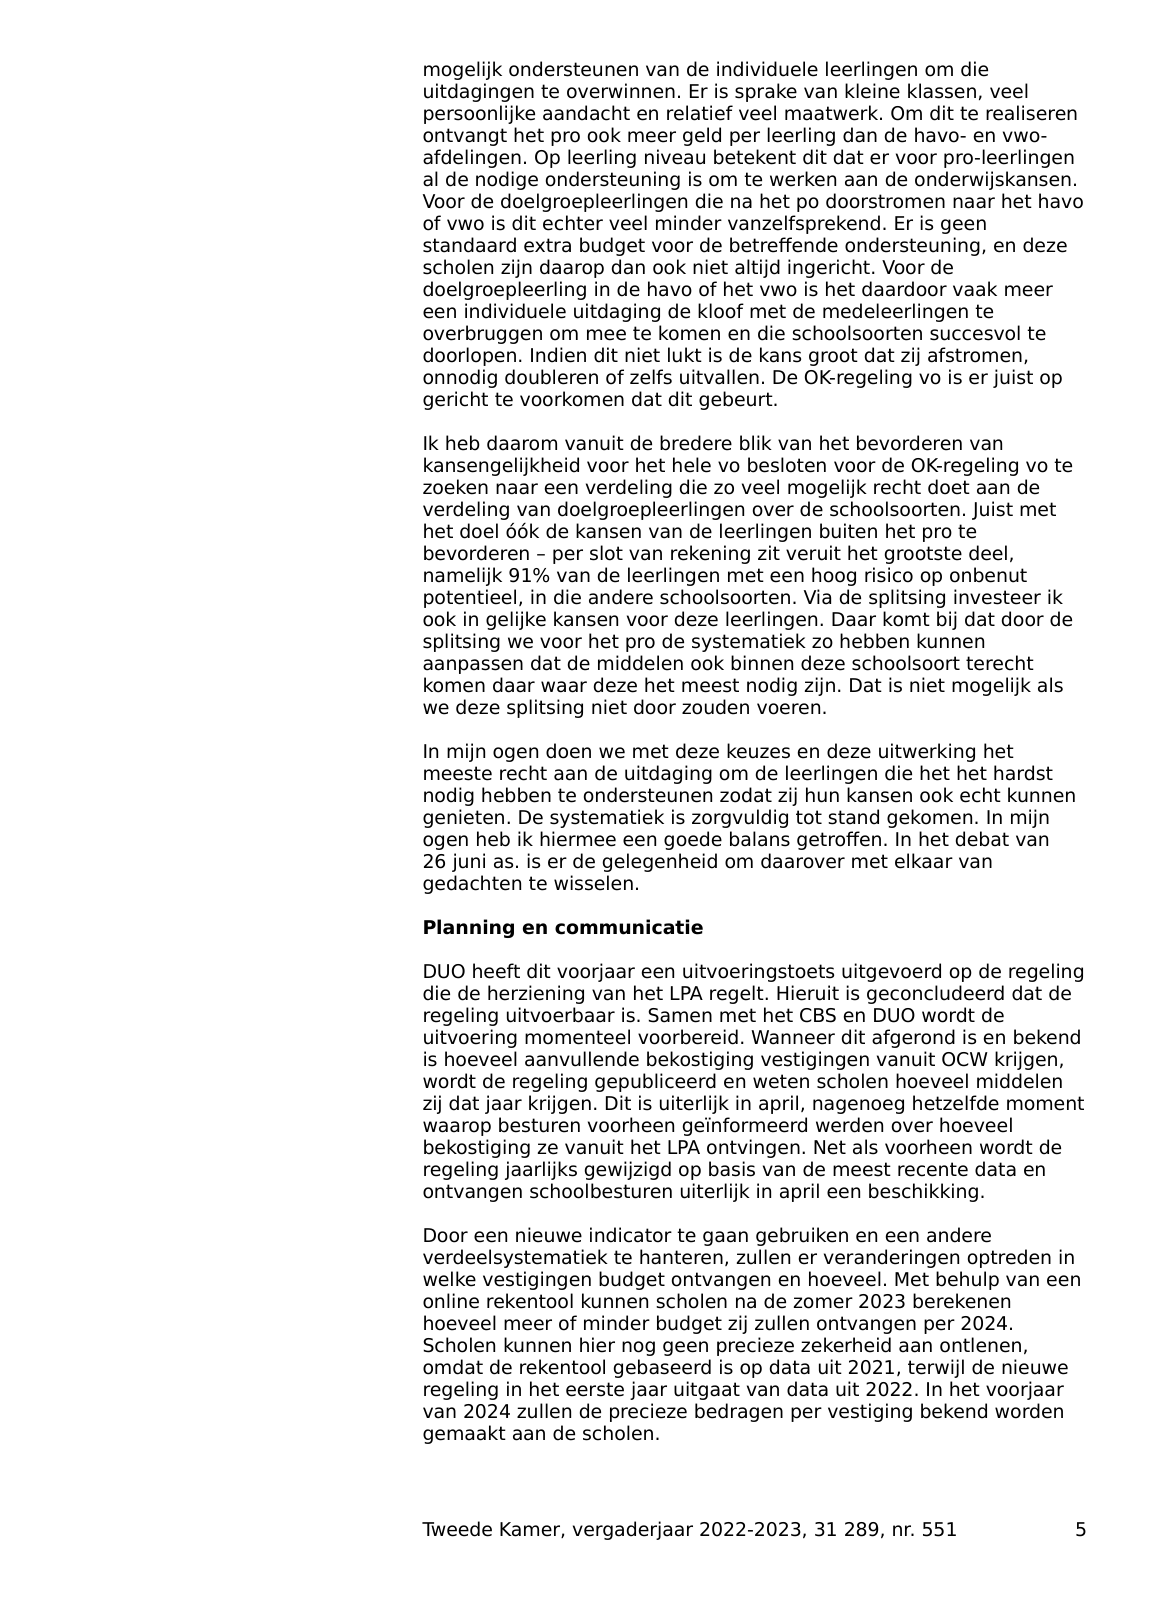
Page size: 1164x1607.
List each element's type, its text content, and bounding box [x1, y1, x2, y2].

text mogelijk ondersteunen van de individuele leerlingen om die uitdagingen te overwinnen. Er is sprake van kleine klassen, veel persoonlijke aandacht en relatief veel maatwerk. Om dit te realiseren ontvangt het pro ook meer geld per leerling dan de havo- en vwo-afdelingen. Op leerling niveau betekent dit dat er voor pro-leerlingen al de nodige ondersteuning is om te werken aan de onderwijskansen. Voor de doelgroepleerlingen die na het po doorstromen naar het havo of vwo is dit echter veel minder vanzelfsprekend. Er is geen standaard extra budget voor de betreffende ondersteuning, en deze scholen zijn daarop dan ook niet altijd ingericht. Voor de doelgroepleerling in de havo of het vwo is het daardoor vaak meer een individuele uitdaging de kloof met de medeleerlingen te overbruggen om mee te komen en die schoolsoorten succesvol te doorlopen. Indien dit niet lukt is de kans groot dat zij afstromen, onnodig doubleren of zelfs uitvallen. De OK-regeling vo is er juist op gericht te voorkomen dat dit gebeurt. [422, 59, 1087, 411]
text In mijn ogen doen we met deze keuzes en deze uitwerking het meeste recht aan de uitdaging om de leerlingen die het het hardst nodig hebben te ondersteunen zodat zij hun kansen ook echt kunnen genieten. De systematiek is zorgvuldig tot stand gekomen. In mijn ogen heb ik hiermee een goede balans getroffen. In het debat van 26 juni as. is er de gelegenheid om daarover met elkaar van gedachten te wisselen. [422, 741, 1087, 895]
text Door een nieuwe indicator te gaan gebruiken en een andere verdeelsystematiek te hanteren, zullen er veranderingen optreden in welke vestigingen budget ontvangen en hoeveel. Met behulp van een online rekentool kunnen scholen na de zomer 2023 berekenen hoeveel meer of minder budget zij zullen ontvangen per 2024. Scholen kunnen hier nog geen precieze zekerheid aan ontlenen, omdat de rekentool gebaseerd is op data uit 2021, terwijl de nieuwe regeling in het eerste jaar uitgaat van data uit 2022. In het voorjaar van 2024 zullen de precieze bedragen per vestiging bekend worden gemaakt aan de scholen. [422, 1225, 1087, 1445]
text Ik heb daarom vanuit de bredere blik van het bevorderen van kansengelijkheid voor het hele vo besloten voor de OK-regeling vo te zoeken naar een verdeling die zo veel mogelijk recht doet aan de verdeling van doelgroepleerlingen over de schoolsoorten. Juist met het doel óók de kansen van de leerlingen buiten het pro te bevorderen – per slot van rekening zit veruit het grootste deel, namelijk 91% van de leerlingen met een hoog risico op onbenut potentieel, in die andere schoolsoorten. Via de splitsing investeer ik ook in gelijke kansen voor deze leerlingen. Daar komt bij dat door de splitsing we voor het pro de systematiek zo hebben kunnen aanpassen dat de middelen ook binnen deze schoolsoort terecht komen daar waar deze het meest nodig zijn. Dat is niet mogelijk als we deze splitsing niet door zouden voeren. [422, 433, 1087, 719]
subtitle Planning en communicatie [422, 917, 1087, 939]
text DUO heeft dit voorjaar een uitvoeringstoets uitgevoerd op de regeling die de herziening van het LPA regelt. Hieruit is geconcludeerd dat de regeling uitvoerbaar is. Samen met het CBS en DUO wordt de uitvoering momenteel voorbereid. Wanneer dit afgerond is en bekend is hoeveel aanvullende bekostiging vestigingen vanuit OCW krijgen, wordt de regeling gepubliceerd en weten scholen hoeveel middelen zij dat jaar krijgen. Dit is uiterlijk in april, nagenoeg hetzelfde moment waarop besturen voorheen geïnformeerd werden over hoeveel bekostiging ze vanuit het LPA ontvingen. Net als voorheen wordt de regeling jaarlijks gewijzigd op basis van de meest recente data en ontvangen schoolbesturen uiterlijk in april een beschikking. [422, 961, 1087, 1203]
